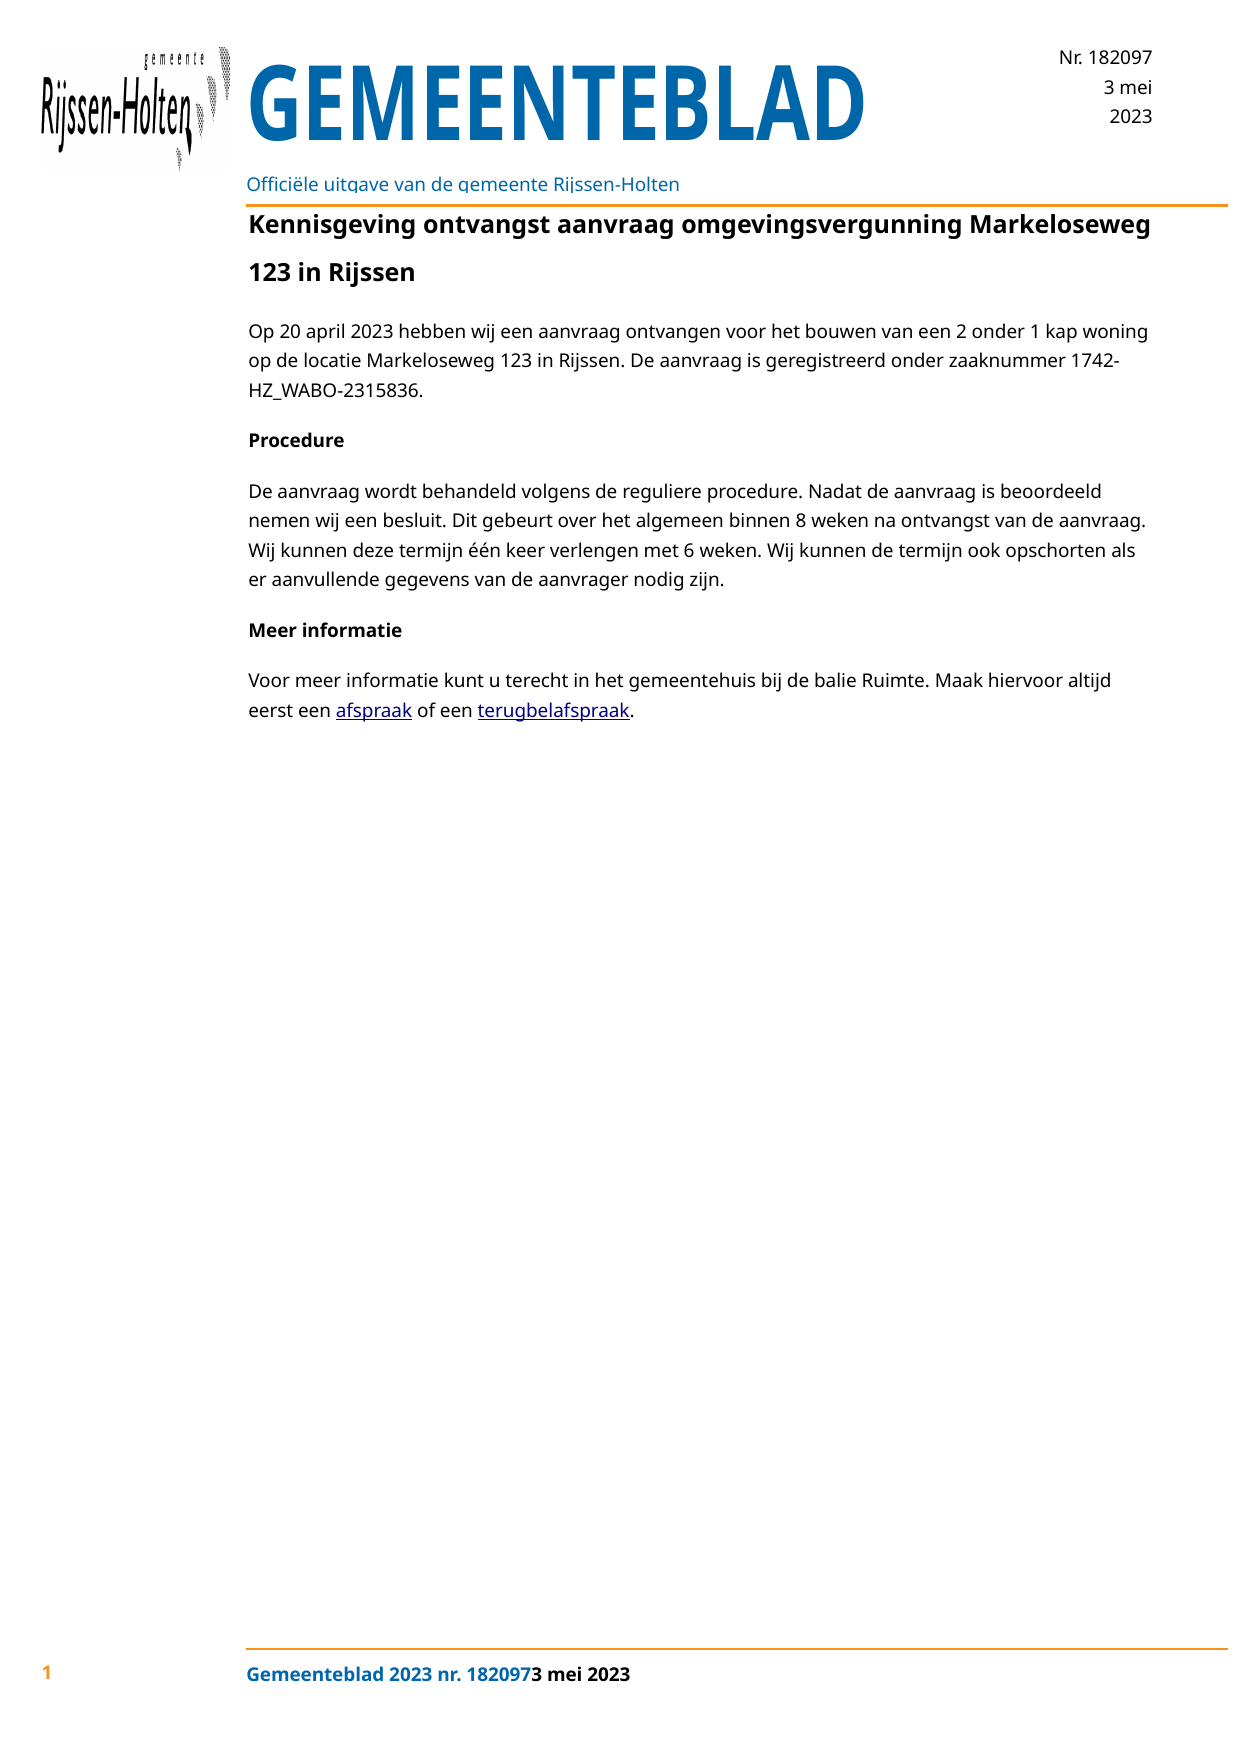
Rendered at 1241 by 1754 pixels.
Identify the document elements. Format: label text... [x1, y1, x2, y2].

picture [41, 47, 231, 172]
text Op 20 april 2023 hebben wij een aanvraag ontvangen voor het bouwen van een 2 onder 1 kap woning op de locatie Markeloseweg 123 in Rijssen. De aanvraag is geregistreerd onder zaaknummer 1742-HZ_WABO-2315836. [248, 318, 1152, 403]
text De aanvraag wordt behandeld volgens de reguliere procedure. Nadat de aanvraag is beoordeeld nemen wij een besluit. Dit gebeurt over het algemeen binnen 8 weken na ontvangst van de aanvraag. Wij kunnen deze termijn één keer verlengen met 6 weken. Wij kunnen de termijn ook opschorten als er aanvullende gegevens van de aanvrager nodig zijn. [248, 478, 1152, 592]
text Voor meer informatie kunt u terecht in het gemeentehuis bij de balie Ruimte. Maak hiervoor altijd eerst een afspraak of een terugbelafspraak. [248, 667, 1152, 723]
text Procedure [248, 427, 1152, 453]
text Kennisgeving ontvangst aanvraag omgevingsvergunning Markeloseweg 123 in Rijssen [248, 207, 1152, 288]
text Meer informatie [248, 617, 1152, 643]
